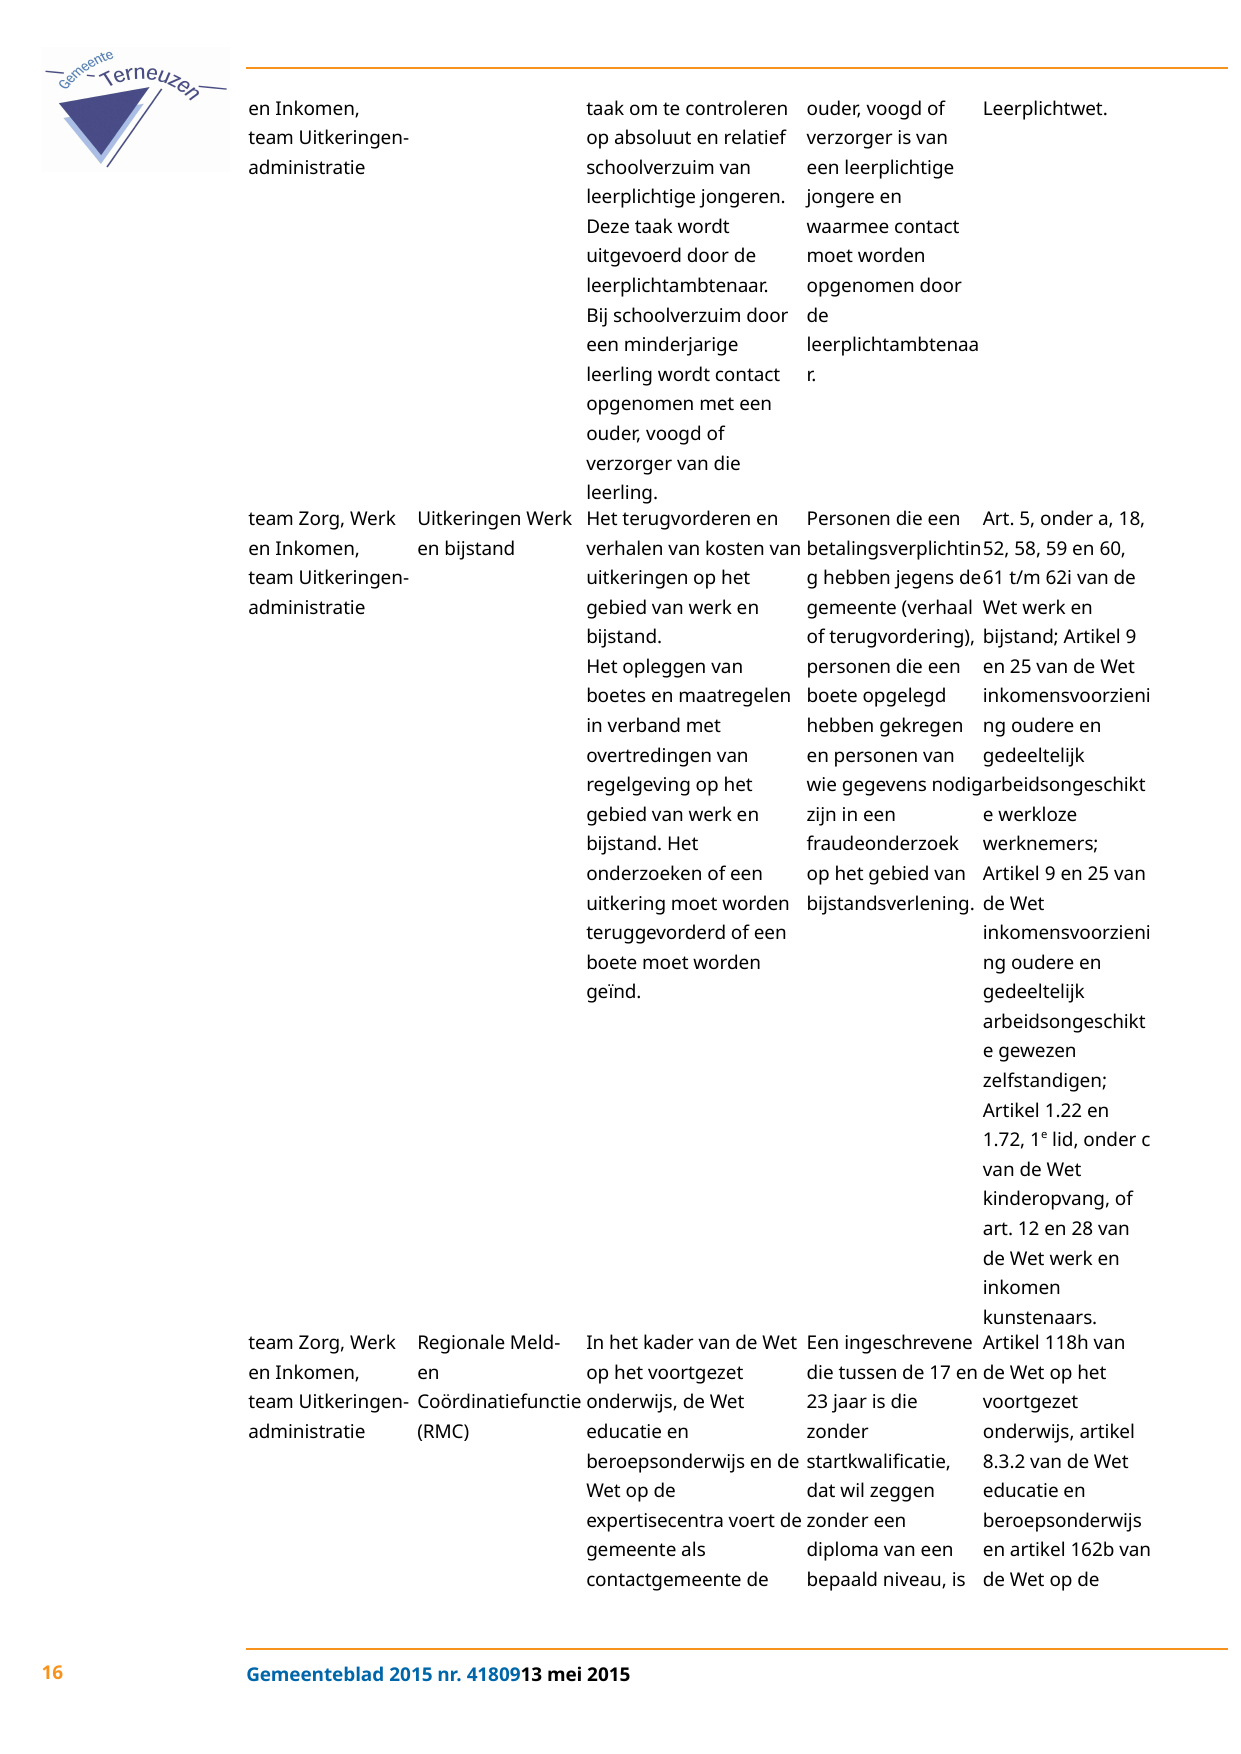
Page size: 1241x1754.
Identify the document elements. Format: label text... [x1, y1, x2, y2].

table_cell Art. 5, onder a, 18, 52, 58, 59 en 60, 61 t/m 62i van de Wet werk en bijstand; Artikel 9 en 25 van de Wet inkomensvoorziening oudere en gedeeltelijk arbeidsongeschikte werkloze werknemers; Artikel 9 en 25 van de Wet inkomensvoorziening oudere en gedeeltelijk arbeidsongeschikte gewezen zelfstandigen; Artikel 1.22 en 1.72, 1e lid, onder c van de Wet kinderopvang, of art. 12 en 28 van de Wet werk en inkomen kunstenaars. [983, 505, 1152, 1329]
table_cell en Inkomen, team Uitkeringen-administratie [248, 95, 417, 505]
table_cell Uitkeringen Werk en bijstand [417, 505, 586, 1329]
table_cell team Zorg, Werk en Inkomen, team Uitkeringen-administratie [248, 505, 417, 1329]
table_cell Leerplichtwet. [983, 95, 1152, 505]
table_cell Een ingeschrevene die tussen de 17 en 23 jaar is die zonder startkwalificatie, dat wil zeggen zonder een diploma van een bepaald niveau, is [806, 1330, 983, 1592]
table_cell Regionale Meld- en Coördinatiefunctie (RMC) [417, 1330, 586, 1592]
table_cell Het terugvorderen en verhalen van kosten van uitkeringen op het gebied van werk en bijstand. Het opleggen van boetes en maatregelen in verband met overtredingen van regelgeving op het gebied van werk en bijstand. Het onderzoeken of een uitkering moet worden teruggevorderd of een boete moet worden geïnd. [586, 505, 806, 1329]
table_cell ouder, voogd of verzorger is van een leerplichtige jongere en waarmee contact moet worden opgenomen door de leerplichtambtenaar. [806, 95, 983, 505]
picture [41, 47, 231, 172]
table_cell In het kader van de Wet op het voortgezet onderwijs, de Wet educatie en beroepsonderwijs en de Wet op de expertisecentra voert de gemeente als contactgemeente de [586, 1330, 806, 1592]
table_cell Artikel 118h van de Wet op het voortgezet onderwijs, artikel 8.3.2 van de Wet educatie en beroepsonderwijs en artikel 162b van de Wet op de [983, 1330, 1152, 1592]
table_cell Personen die een betalingsverplichting hebben jegens de gemeente (verhaal of terugvordering), personen die een boete opgelegd hebben gekregen en personen van wie gegevens nodig zijn in een fraudeonderzoek op het gebied van bijstandsverlening. [806, 505, 983, 1329]
table_cell [417, 95, 586, 505]
table_cell team Zorg, Werk en Inkomen, team Uitkeringen-administratie [248, 1330, 417, 1592]
table_cell taak om te controleren op absoluut en relatief schoolverzuim van leerplichtige jongeren. Deze taak wordt uitgevoerd door de leerplichtambtenaar. Bij schoolverzuim door een minderjarige leerling wordt contact opgenomen met een ouder, voogd of verzorger van die leerling. [586, 95, 806, 505]
